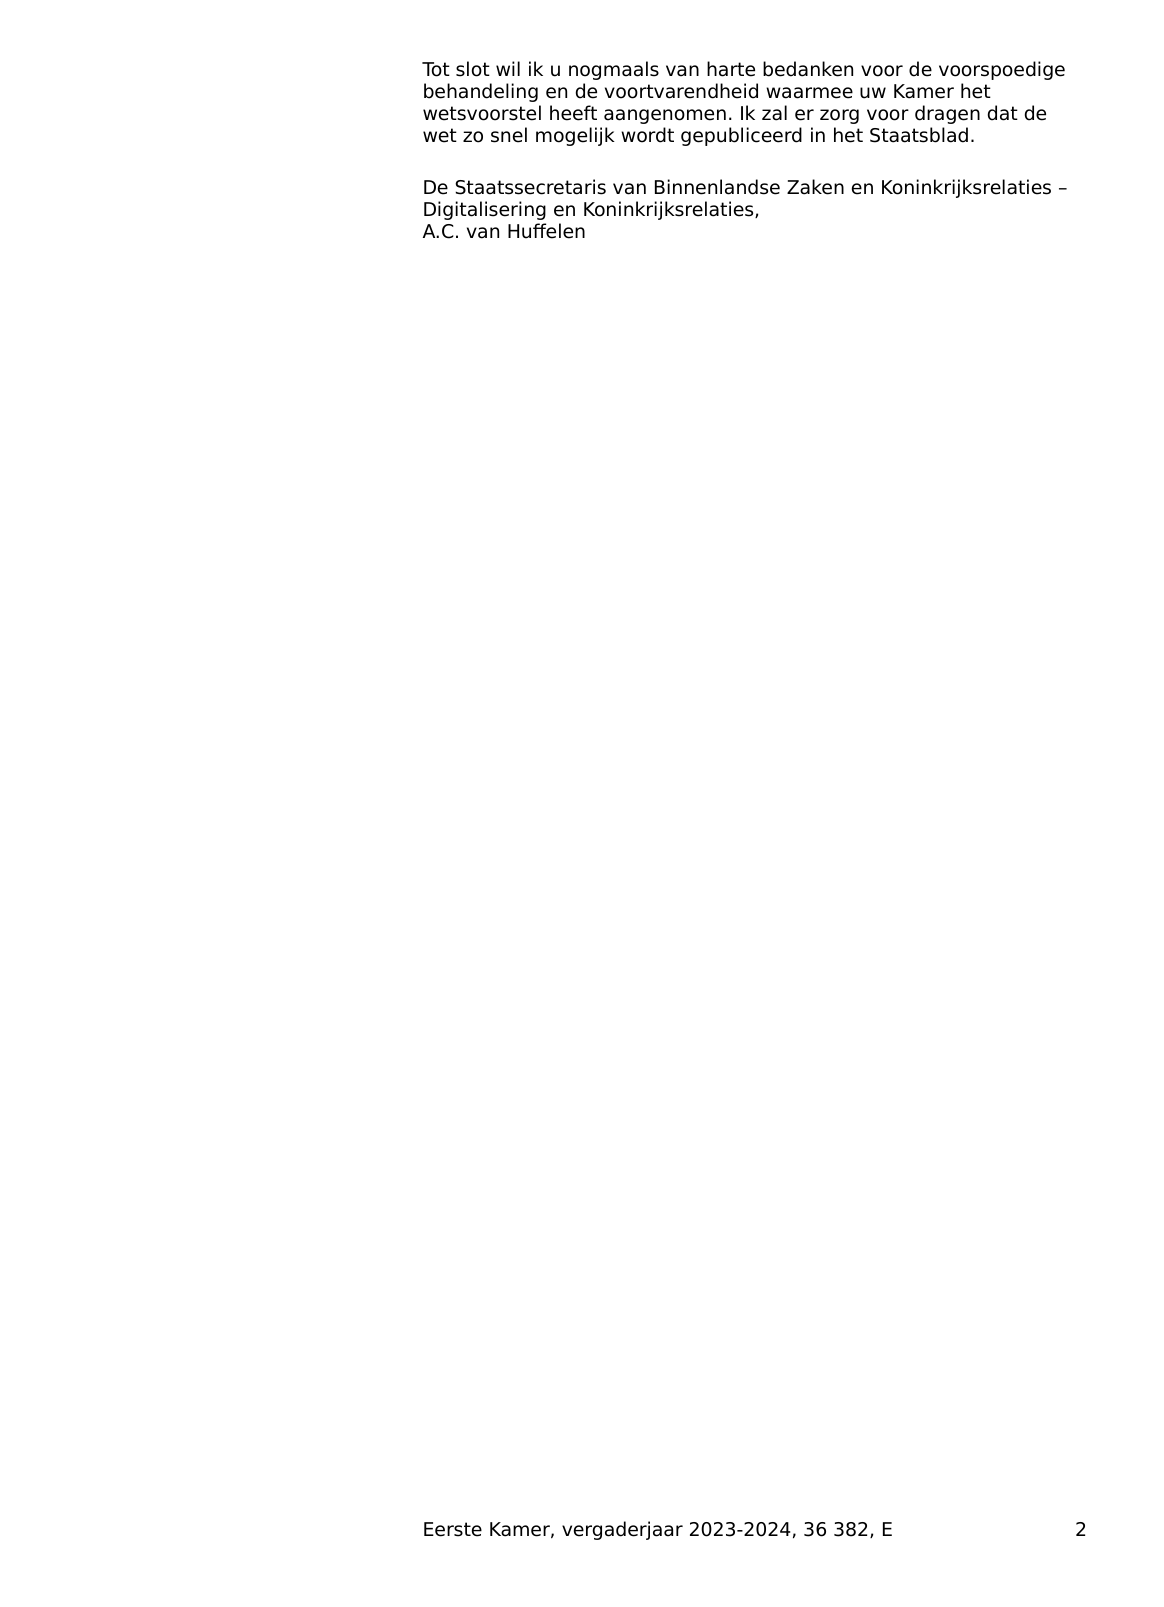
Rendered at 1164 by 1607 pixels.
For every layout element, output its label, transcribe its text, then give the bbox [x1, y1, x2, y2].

text Tot slot wil ik u nogmaals van harte bedanken voor de voorspoedige behandeling en de voortvarendheid waarmee uw Kamer het wetsvoorstel heeft aangenomen. Ik zal er zorg voor dragen dat de wet zo snel mogelijk wordt gepubliceerd in het Staatsblad. [422, 59, 1087, 147]
text De Staatssecretaris van Binnenlandse Zaken en Koninkrijksrelaties – Digitalisering en Koninkrijksrelaties, A.C. van Huffelen [422, 177, 1087, 243]
